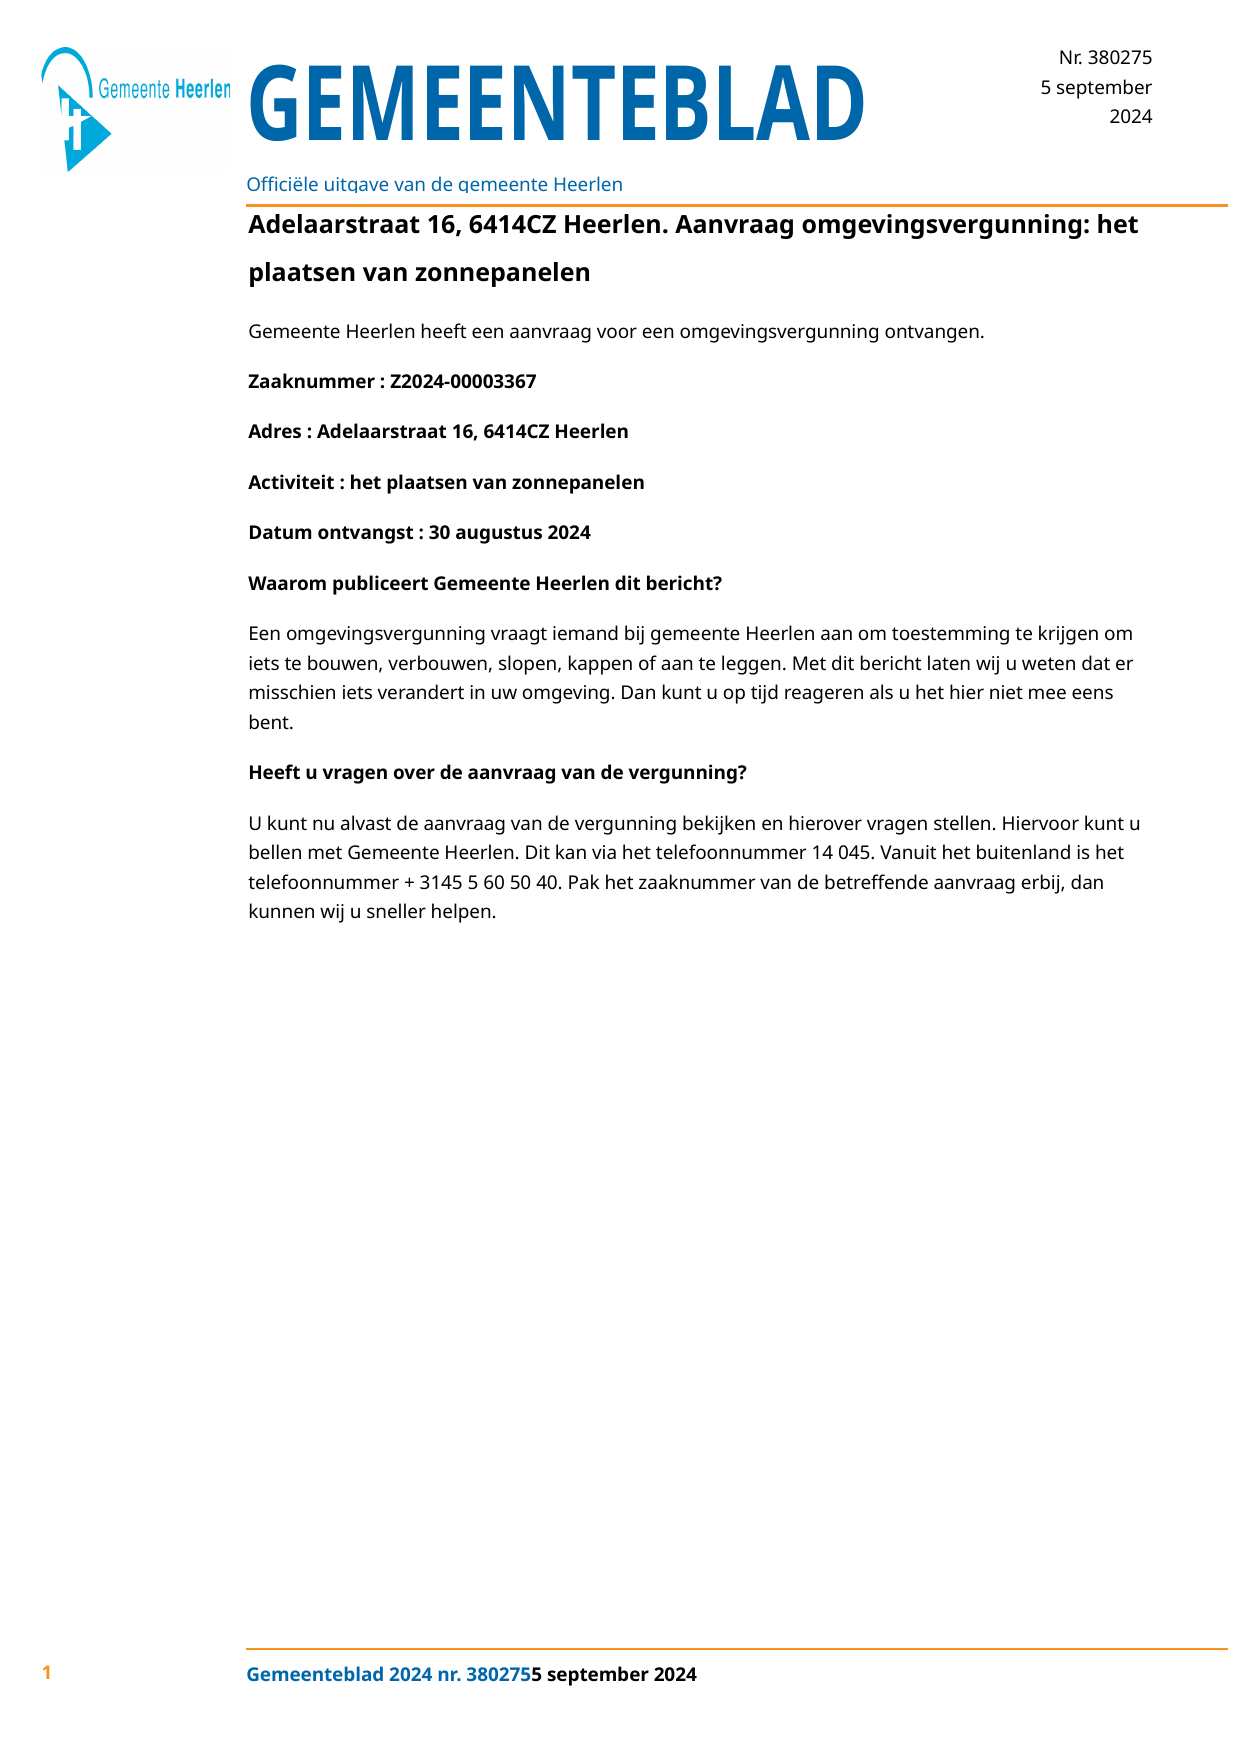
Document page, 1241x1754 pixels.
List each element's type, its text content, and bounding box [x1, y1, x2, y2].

picture [41, 47, 59, 70]
text Adelaarstraat 16, 6414CZ Heerlen. Aanvraag omgevingsvergunning: het plaatsen van zonnepanelen [248, 207, 1152, 288]
text Datum ontvangst : 30 augustus 2024 [248, 519, 1152, 545]
text Adres : Adelaarstraat 16, 6414CZ Heerlen [248, 419, 1152, 444]
text Een omgevingsvergunning vraagt iemand bij gemeente Heerlen aan om toestemming te krijgen om iets te bouwen, verbouwen, slopen, kappen of aan te leggen. Met dit bericht laten wij u weten dat er misschien iets verandert in uw omgeving. Dan kunt u op tijd reageren als u het hier niet mee eens bent. [248, 620, 1152, 735]
text Waarom publiceert Gemeente Heerlen dit bericht? [248, 570, 1152, 596]
picture [41, 47, 231, 172]
text Gemeente Heerlen heeft een aanvraag voor een omgevingsvergunning ontvangen. [248, 318, 1152, 344]
text Activiteit : het plaatsen van zonnepanelen [248, 469, 1152, 495]
text Zaaknummer : Z2024-00003367 [248, 368, 1152, 394]
text Heeft u vragen over de aanvraag van de vergunning? [248, 759, 1152, 785]
text U kunt nu alvast de aanvraag van de vergunning bekijken en hierover vragen stellen. Hiervoor kunt u bellen met Gemeente Heerlen. Dit kan via het telefoonnummer 14 045. Vanuit het buitenland is het telefoonnummer + 3145 5 60 50 40. Pak het zaaknummer van de betreffende aanvraag erbij, dan kunnen wij u sneller helpen. [248, 810, 1152, 924]
